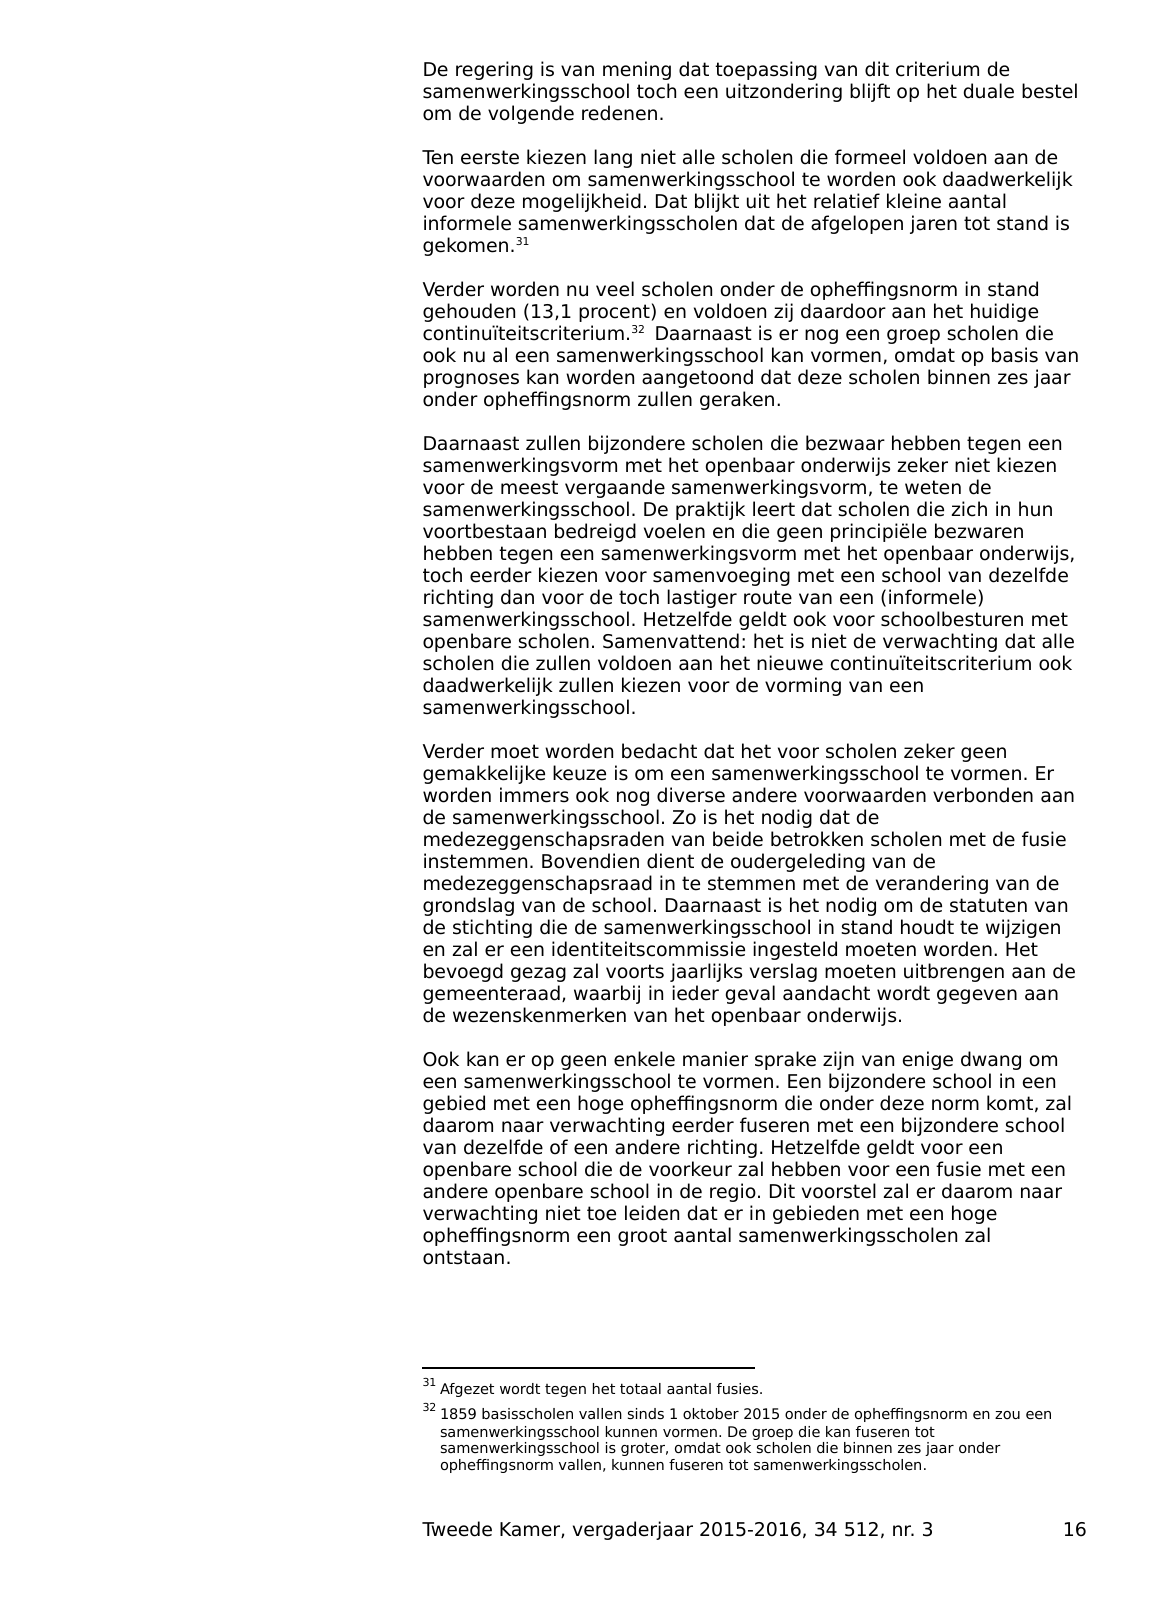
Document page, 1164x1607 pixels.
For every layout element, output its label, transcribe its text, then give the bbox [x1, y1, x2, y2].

text Ten eerste kiezen lang niet alle scholen die formeel voldoen aan de voorwaarden om samenwerkingsschool te worden ook daadwerkelijk voor deze mogelijkheid. Dat blijkt uit het relatief kleine aantal informele samenwerkingsscholen dat de afgelopen jaren tot stand is gekomen. [422, 147, 1087, 257]
text De regering is van mening dat toepassing van dit criterium de samenwerkingsschool toch een uitzondering blijft op het duale bestel om de volgende redenen. [422, 59, 1087, 125]
text Daarnaast zullen bijzondere scholen die bezwaar hebben tegen een samenwerkingsvorm met het openbaar onderwijs zeker niet kiezen voor de meest vergaande samenwerkingsvorm, te weten de samenwerkingsschool. De praktijk leert dat scholen die zich in hun voortbestaan bedreigd voelen en die geen principiële bezwaren hebben tegen een samenwerkingsvorm met het openbaar onderwijs, toch eerder kiezen voor samenvoeging met een school van dezelfde richting dan voor de toch lastiger route van een (informele) samenwerkingsschool. Hetzelfde geldt ook voor schoolbesturen met openbare scholen. Samenvattend: het is niet de verwachting dat alle scholen die zullen voldoen aan het nieuwe continuïteitscriterium ook daadwerkelijk zullen kiezen voor de vorming van een samenwerkingsschool. [422, 433, 1087, 719]
text Verder moet worden bedacht dat het voor scholen zeker geen gemakkelijke keuze is om een samenwerkingsschool te vormen. Er worden immers ook nog diverse andere voorwaarden verbonden aan de samenwerkingsschool. Zo is het nodig dat de medezeggenschapsraden van beide betrokken scholen met de fusie instemmen. Bovendien dient de oudergeleding van de medezeggenschapsraad in te stemmen met de verandering van de grondslag van de school. Daarnaast is het nodig om de statuten van de stichting die de samenwerkingsschool in stand houdt te wijzigen en zal er een identiteitscommissie ingesteld moeten worden. Het bevoegd gezag zal voorts jaarlijks verslag moeten uitbrengen aan de gemeenteraad, waarbij in ieder geval aandacht wordt gegeven aan de wezenskenmerken van het openbaar onderwijs. [422, 741, 1087, 1027]
text 1859 basisscholen vallen sinds 1 oktober 2015 onder de opheffingsnorm en zou een samenwerkingsschool kunnen vormen. De groep die kan fuseren tot samenwerkingsschool is groter, omdat ook scholen die binnen zes jaar onder opheffingsnorm vallen, kunnen fuseren tot samenwerkingsscholen. [422, 1402, 1087, 1474]
text Ook kan er op geen enkele manier sprake zijn van enige dwang om een samenwerkingsschool te vormen. Een bijzondere school in een gebied met een hoge opheffingsnorm die onder deze norm komt, zal daarom naar verwachting eerder fuseren met een bijzondere school van dezelfde of een andere richting. Hetzelfde geldt voor een openbare school die de voorkeur zal hebben voor een fusie met een andere openbare school in de regio. Dit voorstel zal er daarom naar verwachting niet toe leiden dat er in gebieden met een hoge opheffingsnorm een groot aantal samenwerkingsscholen zal ontstaan. [422, 1049, 1087, 1269]
text Afgezet wordt tegen het totaal aantal fusies. [422, 1377, 1087, 1399]
text Verder worden nu veel scholen onder de opheffingsnorm in stand gehouden (13,1 procent) en voldoen zij daardoor aan het huidige continuïteitscriterium. Daarnaast is er nog een groep scholen die ook nu al een samenwerkingsschool kan vormen, omdat op basis van prognoses kan worden aangetoond dat deze scholen binnen zes jaar onder opheffingsnorm zullen geraken. [422, 279, 1087, 411]
